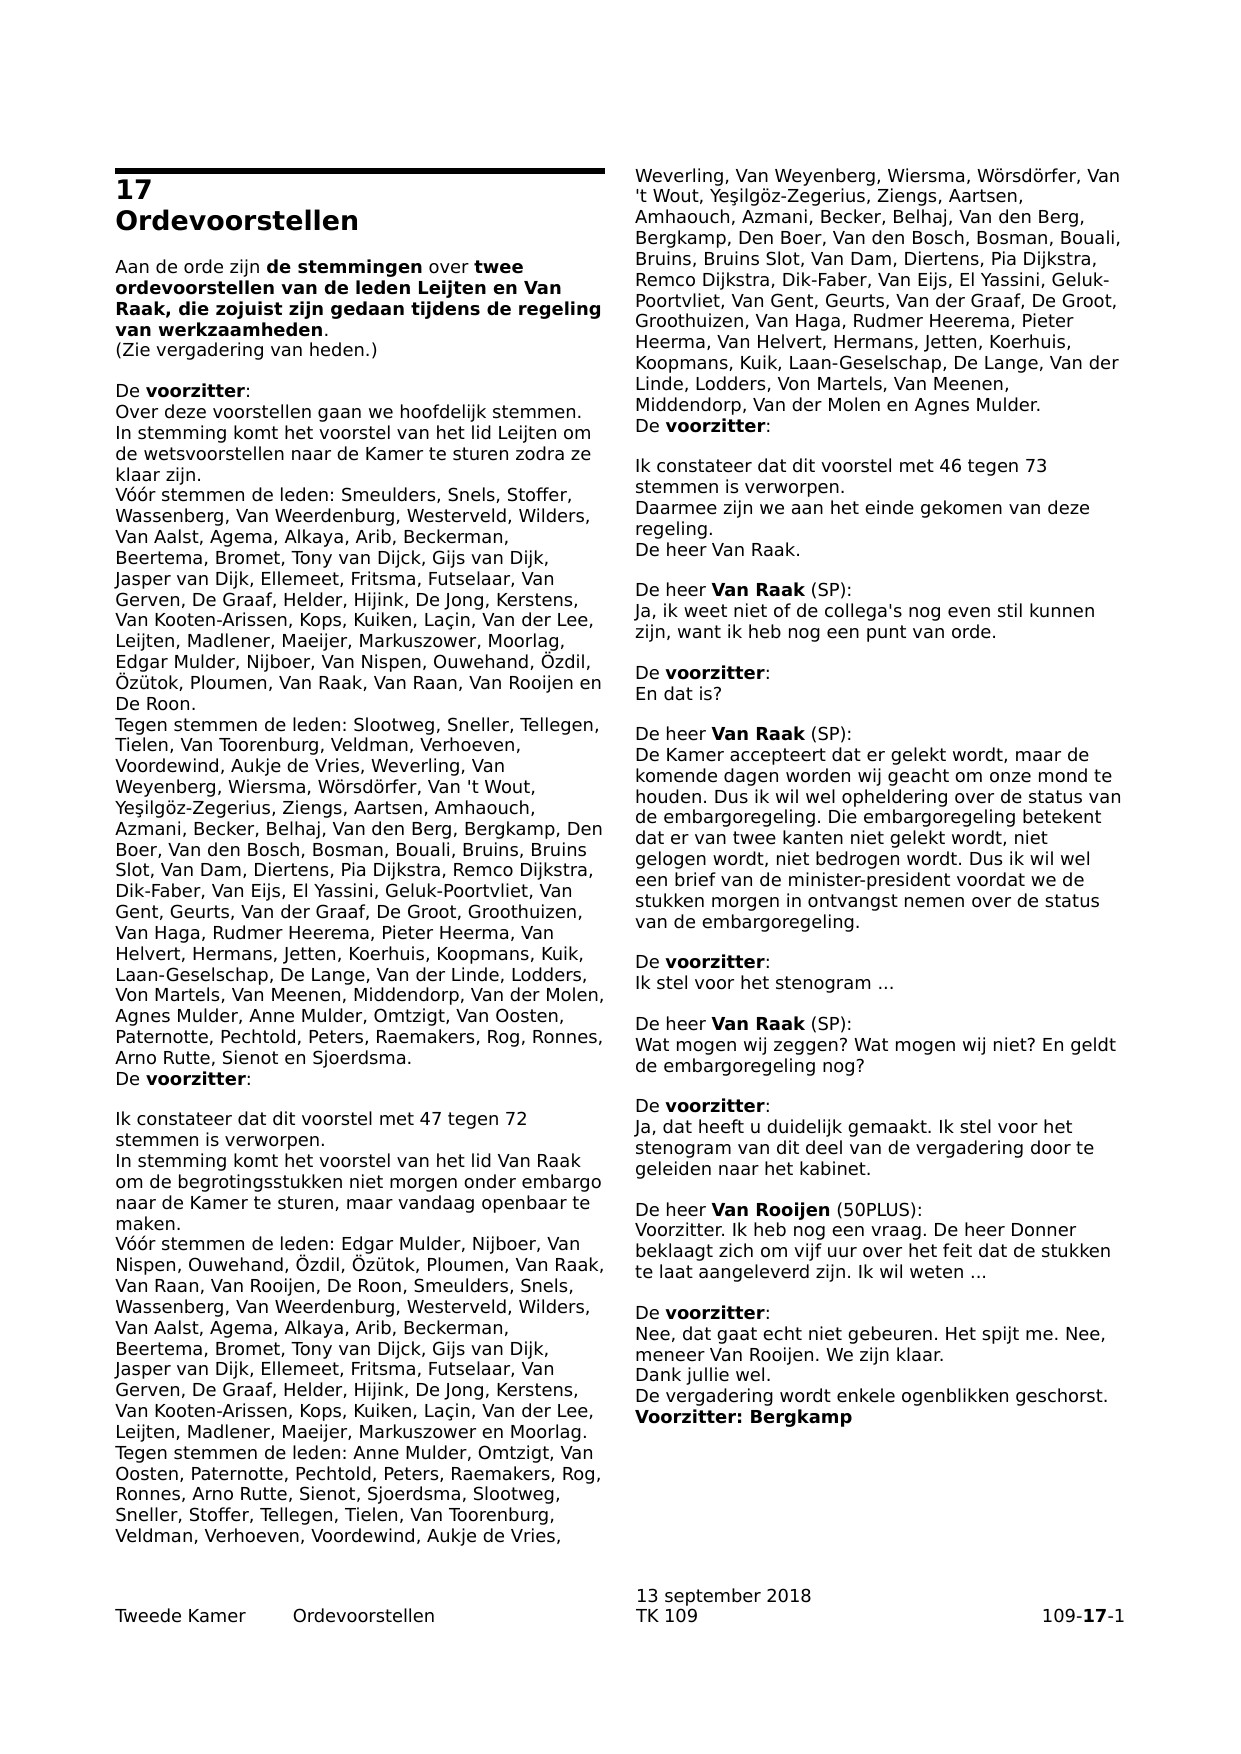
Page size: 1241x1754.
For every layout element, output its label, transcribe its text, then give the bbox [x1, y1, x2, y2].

text Vóór stemmen de leden: Smeulders, Snels, Stoffer, Wassenberg, Van Weerdenburg, Westerveld, Wilders, Van Aalst, Agema, Alkaya, Arib, Beckerman, Beertema, Bromet, Tony van Dijck, Gijs van Dijk, Jasper van Dijk, Ellemeet, Fritsma, Futselaar, Van Gerven, De Graaf, Helder, Hijink, De Jong, Kerstens, Van Kooten-Arissen, Kops, Kuiken, Laçin, Van der Lee, Leijten, Madlener, Maeijer, Markuszower, Moorlag, Edgar Mulder, Nijboer, Van Nispen, Ouwehand, Özdil, Özütok, Ploumen, Van Raak, Van Raan, Van Rooijen en De Roon. [115, 485, 605, 714]
text Voorzitter. Ik heb nog een vraag. De heer Donner beklaagt zich om vijf uur over het feit dat de stukken te laat aangeleverd zijn. Ik wil weten ... [635, 1220, 1125, 1283]
text Over deze voorstellen gaan we hoofdelijk stemmen. [115, 402, 605, 423]
text Ik stel voor het stenogram ... [635, 973, 1125, 994]
text De voorzitter: [635, 952, 1125, 973]
text De heer Van Raak (SP): [635, 1014, 1125, 1034]
text De heer Van Raak (SP): [635, 580, 1125, 601]
text (Zie vergadering van heden.) [115, 340, 605, 361]
text De voorzitter: [635, 662, 1125, 683]
text De voorzitter: [115, 1068, 605, 1089]
text De voorzitter: [635, 1096, 1125, 1117]
text De voorzitter: [115, 381, 605, 402]
text De heer Van Rooijen (50PLUS): [635, 1199, 1125, 1220]
text In stemming komt het voorstel van het lid Van Raak om de begrotingsstukken niet morgen onder embargo naar de Kamer te sturen, maar vandaag openbaar te maken. [115, 1151, 605, 1234]
text Ja, dat heeft u duidelijk gemaakt. Ik stel voor het stenogram van dit deel van de vergadering door te geleiden naar het kabinet. [635, 1117, 1125, 1179]
text In stemming komt het voorstel van het lid Leijten om de wetsvoorstellen naar de Kamer te sturen zodra ze klaar zijn. [115, 423, 605, 485]
text Wat mogen wij zeggen? Wat mogen wij niet? En geldt de embargoregeling nog? [635, 1034, 1125, 1076]
text De Kamer accepteert dat er gelekt wordt, maar de komende dagen worden wij geacht om onze mond te houden. Dus ik wil wel opheldering over de status van de embargoregeling. Die embargoregeling betekent dat er van twee kanten niet gelekt wordt, niet gelogen wordt, niet bedrogen wordt. Dus ik wil wel een brief van de minister-president voordat we de stukken morgen in ontvangst nemen over de status van de embargoregeling. [635, 745, 1125, 932]
text De heer Van Raak (SP): [635, 724, 1125, 745]
text Ik constateer dat dit voorstel met 47 tegen 72 stemmen is verworpen. [115, 1109, 605, 1151]
text Nee, dat gaat echt niet gebeuren. Het spijt me. Nee, meneer Van Rooijen. We zijn klaar. [635, 1323, 1125, 1365]
text De voorzitter: [635, 415, 1125, 436]
text Tegen stemmen de leden: Slootweg, Sneller, Tellegen, Tielen, Van Toorenburg, Veldman, Verhoeven, Voordewind, Aukje de Vries, Weverling, Van Weyenberg, Wiersma, Wörsdörfer, Van 't Wout, Yeşilgöz-Zegerius, Ziengs, Aartsen, Amhaouch, Azmani, Becker, Belhaj, Van den Berg, Bergkamp, Den Boer, Van den Bosch, Bosman, Bouali, Bruins, Bruins Slot, Van Dam, Diertens, Pia Dijkstra, Remco Dijkstra, Dik-Faber, Van Eijs, El Yassini, Geluk-Poortvliet, Van Gent, Geurts, Van der Graaf, De Groot, Groothuizen, Van Haga, Rudmer Heerema, Pieter Heerma, Van Helvert, Hermans, Jetten, Koerhuis, Koopmans, Kuik, Laan-Geselschap, De Lange, Van der Linde, Lodders, Von Martels, Van Meenen, Middendorp, Van der Molen, Agnes Mulder, Anne Mulder, Omtzigt, Van Oosten, Paternotte, Pechtold, Peters, Raemakers, Rog, Ronnes, Arno Rutte, Sienot en Sjoerdsma. [115, 714, 605, 1068]
text Voorzitter: Bergkamp [635, 1407, 1125, 1428]
text De vergadering wordt enkele ogenblikken geschorst. [635, 1386, 1125, 1407]
text Vóór stemmen de leden: Edgar Mulder, Nijboer, Van Nispen, Ouwehand, Özdil, Özütok, Ploumen, Van Raak, Van Raan, Van Rooijen, De Roon, Smeulders, Snels, Wassenberg, Van Weerdenburg, Westerveld, Wilders, Van Aalst, Agema, Alkaya, Arib, Beckerman, Beertema, Bromet, Tony van Dijck, Gijs van Dijk, Jasper van Dijk, Ellemeet, Fritsma, Futselaar, Van Gerven, De Graaf, Helder, Hijink, De Jong, Kerstens, Van Kooten-Arissen, Kops, Kuiken, Laçin, Van der Lee, Leijten, Madlener, Maeijer, Markuszower en Moorlag. [115, 1234, 605, 1442]
text De heer Van Raak. [635, 539, 1125, 560]
text Ja, ik weet niet of de collega's nog even stil kunnen zijn, want ik heb nog een punt van orde. [635, 601, 1125, 642]
text Daarmee zijn we aan het einde gekomen van deze regeling. [635, 498, 1125, 539]
text De voorzitter: [635, 1303, 1125, 1323]
title 17 Ordevoorstellen [115, 174, 605, 237]
text Aan de orde zijn de stemmingen over twee ordevoorstellen van de leden Leijten en Van Raak, die zojuist zijn gedaan tijdens de regeling van werkzaamheden. [115, 257, 605, 340]
text Weverling, Van Weyenberg, Wiersma, Wörsdörfer, Van 't Wout, Yeşilgöz-Zegerius, Ziengs, Aartsen, Amhaouch, Azmani, Becker, Belhaj, Van den Berg, Bergkamp, Den Boer, Van den Bosch, Bosman, Bouali, Bruins, Bruins Slot, Van Dam, Diertens, Pia Dijkstra, Remco Dijkstra, Dik-Faber, Van Eijs, El Yassini, Geluk-Poortvliet, Van Gent, Geurts, Van der Graaf, De Groot, Groothuizen, Van Haga, Rudmer Heerema, Pieter Heerma, Van Helvert, Hermans, Jetten, Koerhuis, Koopmans, Kuik, Laan-Geselschap, De Lange, Van der Linde, Lodders, Von Martels, Van Meenen, Middendorp, Van der Molen en Agnes Mulder. [635, 165, 1125, 415]
text Ik constateer dat dit voorstel met 46 tegen 73 stemmen is verworpen. [635, 456, 1125, 498]
text Tegen stemmen de leden: Anne Mulder, Omtzigt, Van Oosten, Paternotte, Pechtold, Peters, Raemakers, Rog, Ronnes, Arno Rutte, Sienot, Sjoerdsma, Slootweg, Sneller, Stoffer, Tellegen, Tielen, Van Toorenburg, Veldman, Verhoeven, Voordewind, Aukje de Vries, [115, 1442, 605, 1547]
text Dank jullie wel. [635, 1365, 1125, 1386]
text En dat is? [635, 683, 1125, 704]
